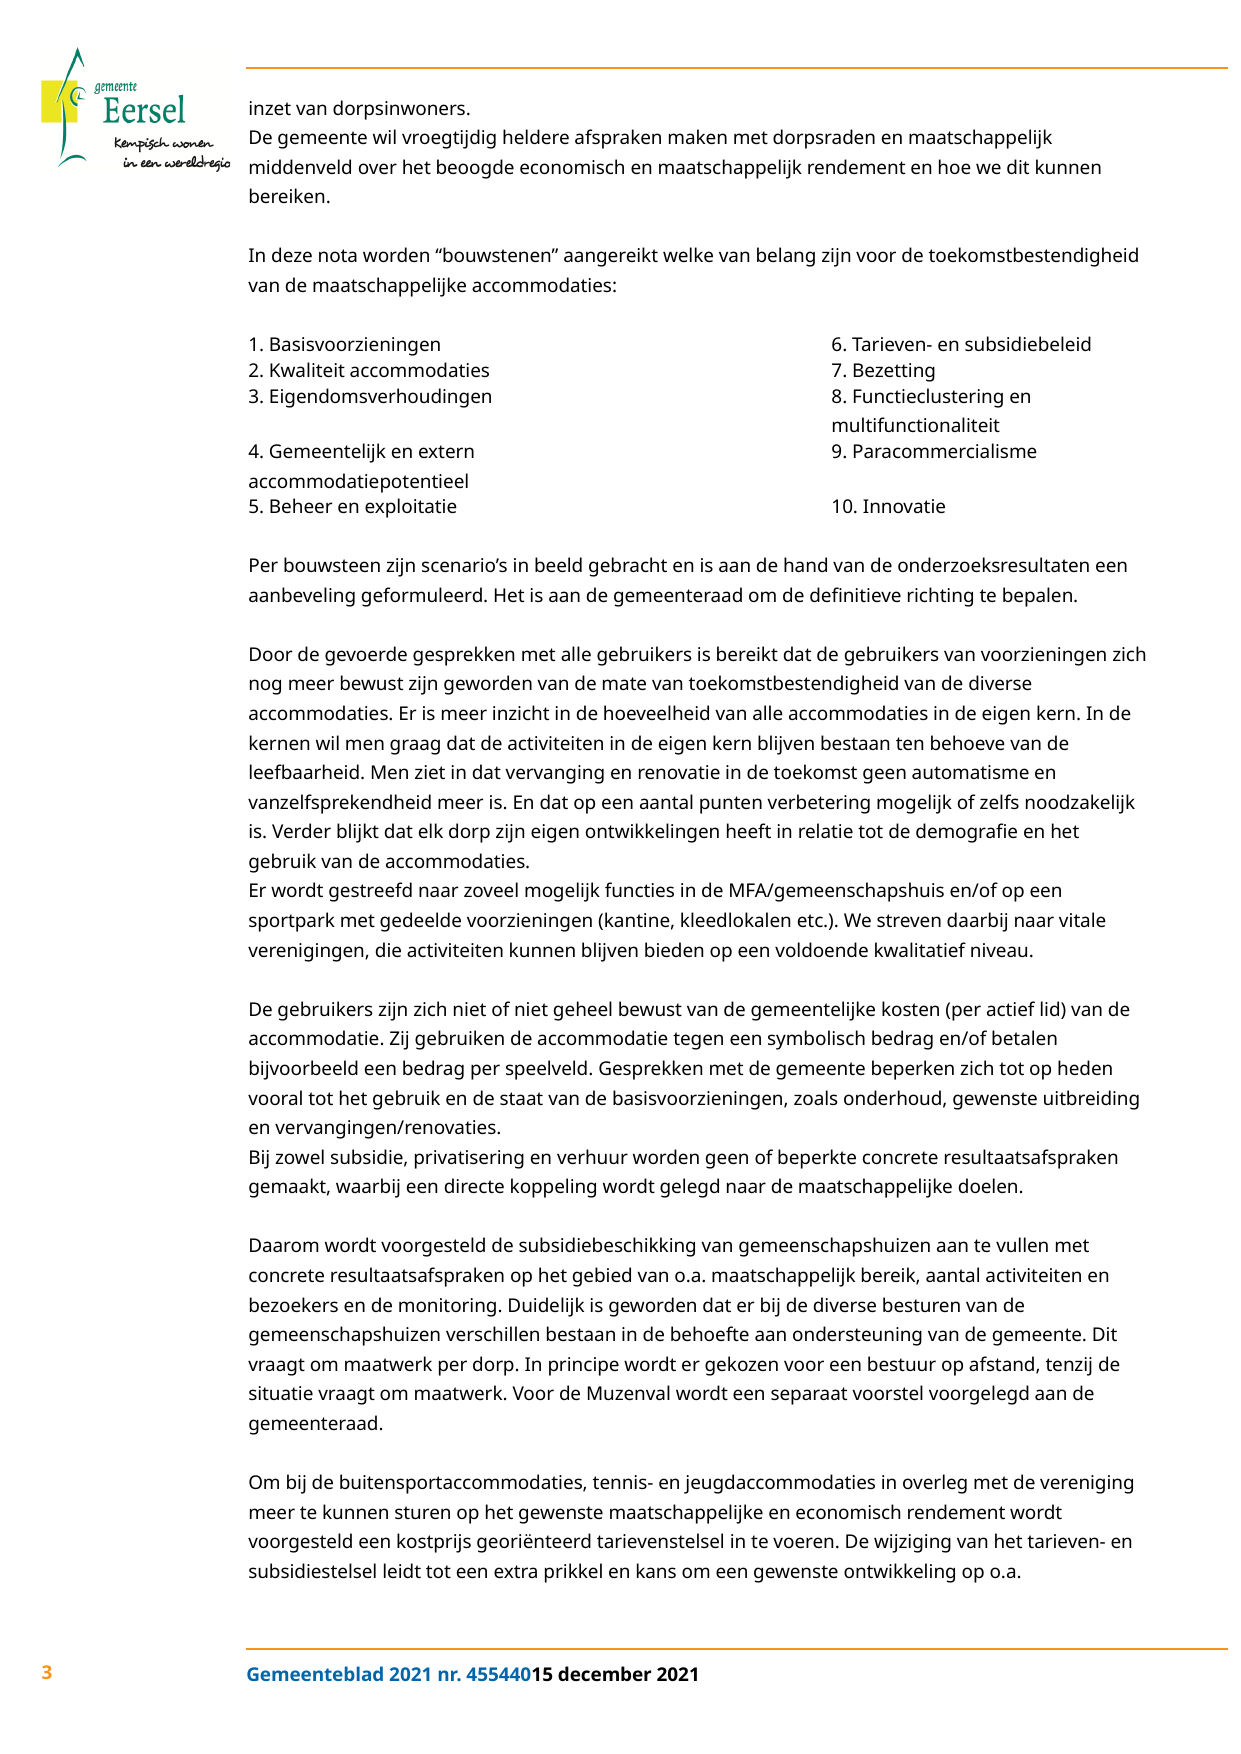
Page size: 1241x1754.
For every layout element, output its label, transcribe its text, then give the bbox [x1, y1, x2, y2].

text In deze nota worden “bouwstenen” aangereikt welke van belang zijn voor de toekomstbestendigheid van de maatschappelijke accommodaties: [248, 243, 1152, 298]
table_cell 9. Paracommercialisme [831, 438, 1152, 494]
text Er wordt gestreefd naar zoveel mogelijk functies in de MFA/gemeenschapshuis en/of op een sportpark met gedeelde voorzieningen (kantine, kleedlokalen etc.). We streven daarbij naar vitale verenigingen, die activiteiten kunnen blijven bieden op een voldoende kwalitatief niveau. [248, 878, 1152, 962]
text De gemeente wil vroegtijdig heldere afspraken maken met dorpsraden en maatschappelijk middenveld over het beoogde economisch en maatschappelijk rendement en hoe we dit kunnen bereiken. [248, 124, 1152, 209]
text Bij zowel subsidie, privatisering en verhuur worden geen of beperkte concrete resultaatsafspraken gemaakt, waarbij een directe koppeling wordt gelegd naar de maatschappelijke doelen. [248, 1144, 1152, 1199]
text De gebruikers zijn zich niet of niet geheel bewust van de gemeentelijke kosten (per actief lid) van de accommodatie. Zij gebruiken de accommodatie tegen een symbolisch bedrag en/of betalen bijvoorbeeld een bedrag per speelveld. Gesprekken met de gemeente beperken zich tot op heden vooral tot het gebruik en de staat van de basisvoorzieningen, zoals onderhoud, gewenste uitbreiding en vervangingen/renovaties. [248, 996, 1152, 1140]
table_cell 5. Beheer en exploitatie [248, 494, 642, 519]
table_header [642, 332, 831, 357]
table_cell 4. Gemeentelijk en extern accommodatiepotentieel [248, 438, 642, 494]
table_cell 10. Innovatie [831, 494, 1152, 519]
table_cell 3. Eigendomsverhoudingen [248, 383, 642, 438]
text Om bij de buitensportaccommodaties, tennis- en jeugdaccommodaties in overleg met de vereniging meer te kunnen sturen op het gewenste maatschappelijke en economisch rendement wordt voorgesteld een kostprijs georiënteerd tarievenstelsel in te voeren. De wijziging van het tarieven- en subsidiestelsel leidt tot een extra prikkel en kans om een gewenste ontwikkeling op o.a. [248, 1469, 1152, 1584]
table_cell [642, 438, 831, 494]
table_cell 2. Kwaliteit accommodaties [248, 357, 642, 383]
table_cell 7. Bezetting [831, 357, 1152, 383]
text Door de gevoerde gesprekken met alle gebruikers is bereikt dat de gebruikers van voorzieningen zich nog meer bewust zijn geworden van de mate van toekomstbestendigheid van de diverse accommodaties. Er is meer inzicht in de hoeveelheid van alle accommodaties in de eigen kern. In de kernen wil men graag dat de activiteiten in de eigen kern blijven bestaan ten behoeve van de leefbaarheid. Men ziet in dat vervanging en renovatie in de toekomst geen automatisme en vanzelfsprekendheid meer is. En dat op een aantal punten verbetering mogelijk of zelfs noodzakelijk is. Verder blijkt dat elk dorp zijn eigen ontwikkelingen heeft in relatie tot de demografie en het gebruik van de accommodaties. [248, 641, 1152, 874]
text Per bouwsteen zijn scenario’s in beeld gebracht en is aan de hand van de onderzoeksresultaten een aanbeveling geformuleerd. Het is aan de gemeenteraad om de definitieve richting te bepalen. [248, 552, 1152, 607]
text Daarom wordt voorgesteld de subsidiebeschikking van gemeenschapshuizen aan te vullen met concrete resultaatsafspraken op het gebied van o.a. maatschappelijk bereik, aantal activiteiten en bezoekers en de monitoring. Duidelijk is geworden dat er bij de diverse besturen van de gemeenschapshuizen verschillen bestaan in de behoefte aan ondersteuning van de gemeente. Dit vraagt om maatwerk per dorp. In principe wordt er gekozen voor een bestuur op afstand, tenzij de situatie vraagt om maatwerk. Voor de Muzenval wordt een separaat voorstel voorgelegd aan de gemeenteraad. [248, 1233, 1152, 1436]
table_cell [642, 494, 831, 519]
table_cell [642, 357, 831, 383]
table_header 1. Basisvoorzieningen [248, 332, 642, 357]
text inzet van dorpsinwoners. [248, 95, 1152, 121]
table_cell 8. Functieclustering en multifunctionaliteit [831, 383, 1152, 438]
table_cell [642, 383, 831, 438]
picture [41, 47, 231, 172]
table_header 6. Tarieven- en subsidiebeleid [831, 332, 1152, 357]
